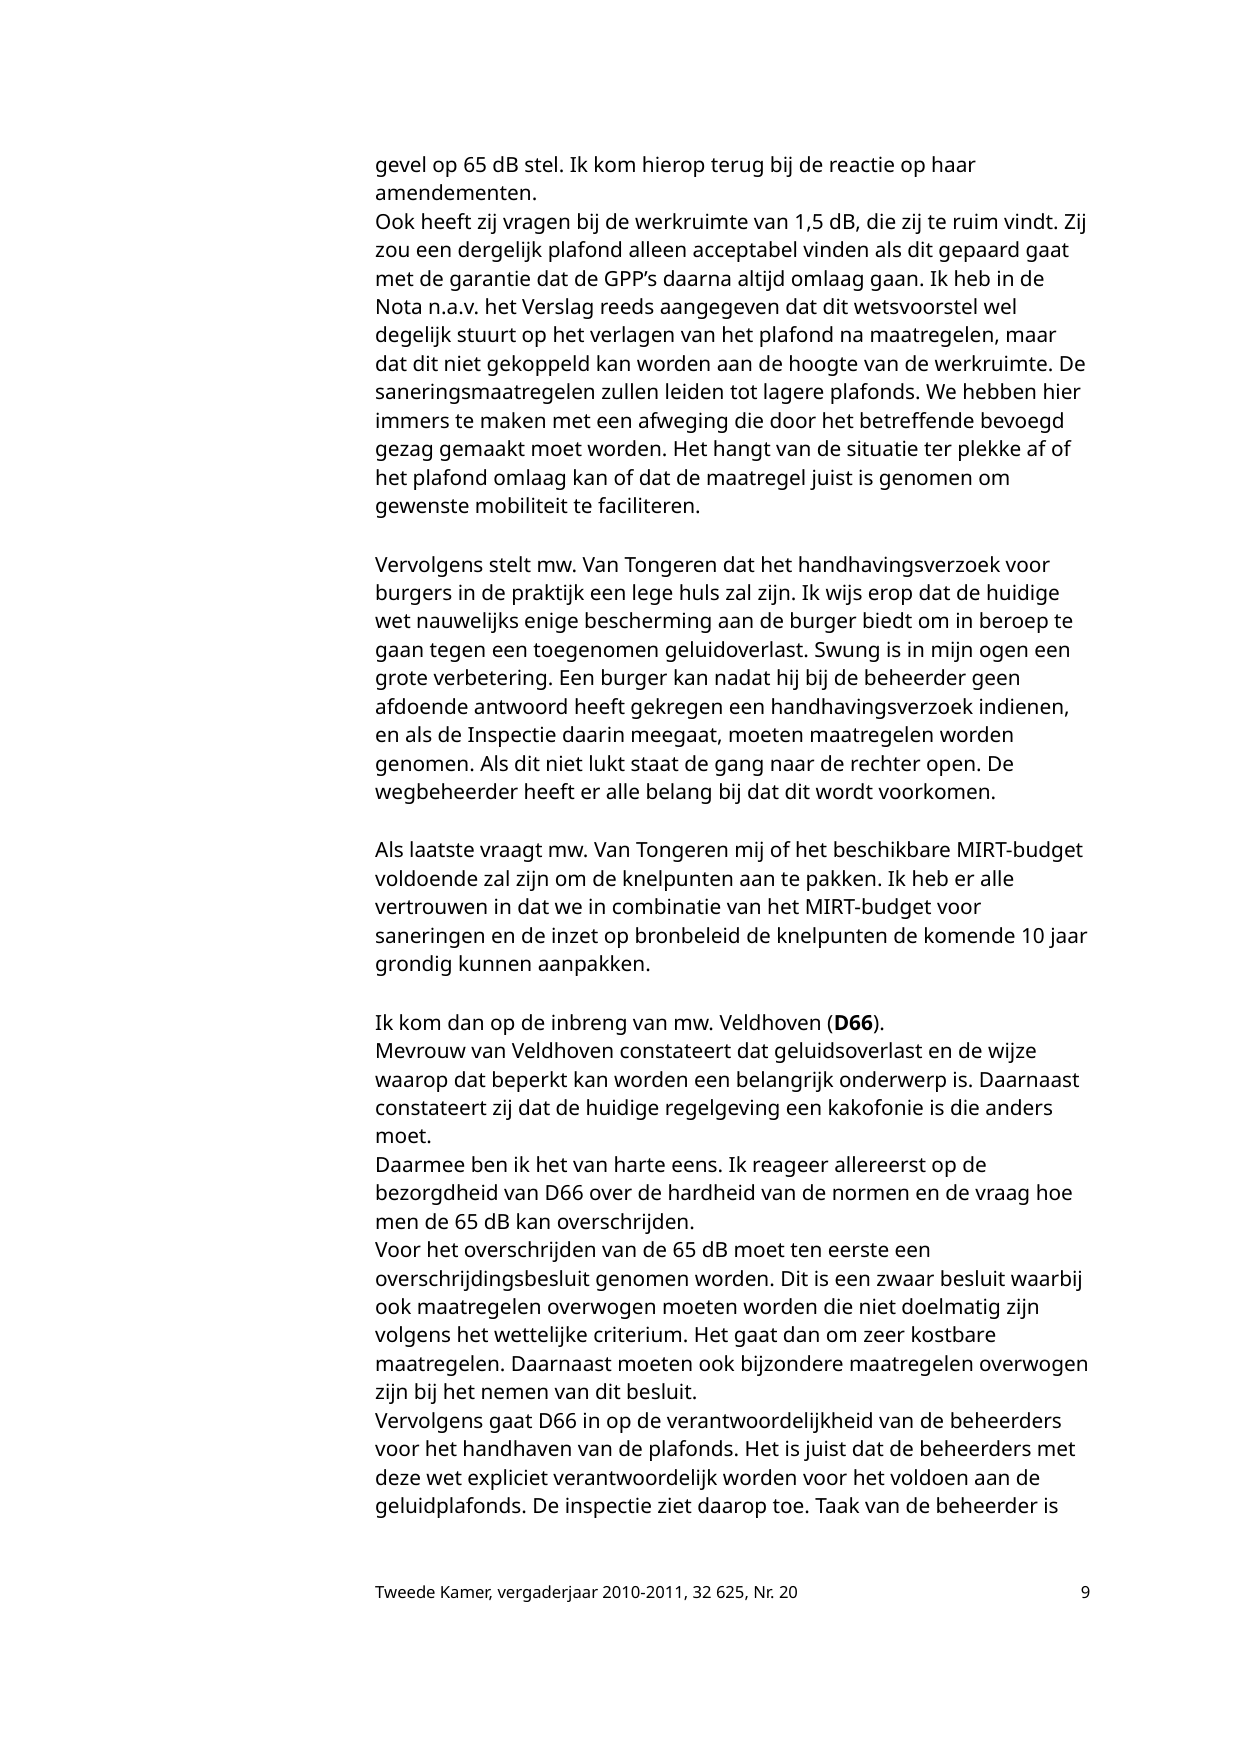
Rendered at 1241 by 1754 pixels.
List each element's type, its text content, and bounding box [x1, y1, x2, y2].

text Mevrouw van Veldhoven constateert dat geluidsoverlast en de wijze waarop dat beperkt kan worden een belangrijk onderwerp is. Daarnaast constateert zij dat de huidige regelgeving een kakofonie is die anders moet. [375, 1036, 1090, 1150]
text Vervolgens gaat D66 in op de verantwoordelijkheid van de beheerders voor het handhaven van de plafonds. Het is juist dat de beheerders met deze wet expliciet verantwoordelijk worden voor het voldoen aan de geluidplafonds. De inspectie ziet daarop toe. Taak van de beheerder is [375, 1406, 1090, 1520]
text Als laatste vraagt mw. Van Tongeren mij of het beschikbare MIRT-budget voldoende zal zijn om de knelpunten aan te pakken. Ik heb er alle vertrouwen in dat we in combinatie van het MIRT-budget voor saneringen en de inzet op bronbeleid de knelpunten de komende 10 jaar grondig kunnen aanpakken. [375, 836, 1090, 978]
text Daarmee ben ik het van harte eens. Ik reageer allereerst op de bezorgdheid van D66 over de hardheid van de normen en de vraag hoe men de 65 dB kan overschrijden. [375, 1150, 1090, 1235]
text Vervolgens stelt mw. Van Tongeren dat het handhavingsverzoek voor burgers in de praktijk een lege huls zal zijn. Ik wijs erop dat de huidige wet nauwelijks enige bescherming aan de burger biedt om in beroep te gaan tegen een toegenomen geluidoverlast. Swung is in mijn ogen een grote verbetering. Een burger kan nadat hij bij de beheerder geen afdoende antwoord heeft gekregen een handhavingsverzoek indienen, en als de Inspectie daarin meegaat, moeten maatregelen worden genomen. Als dit niet lukt staat de gang naar de rechter open. De wegbeheerder heeft er alle belang bij dat dit wordt voorkomen. [375, 550, 1090, 806]
text Ook heeft zij vragen bij de werkruimte van 1,5 dB, die zij te ruim vindt. Zij zou een dergelijk plafond alleen acceptabel vinden als dit gepaard gaat met de garantie dat de GPP’s daarna altijd omlaag gaan. Ik heb in de Nota n.a.v. het Verslag reeds aangegeven dat dit wetsvoorstel wel degelijk stuurt op het verlagen van het plafond na maatregelen, maar dat dit niet gekoppeld kan worden aan de hoogte van de werkruimte. De saneringsmaatregelen zullen leiden tot lagere plafonds. We hebben hier immers te maken met een afweging die door het betreffende bevoegd gezag gemaakt moet worden. Het hangt van de situatie ter plekke af of het plafond omlaag kan of dat de maatregel juist is genomen om gewenste mobiliteit te faciliteren. [375, 207, 1090, 520]
text gevel op 65 dB stel. Ik kom hierop terug bij de reactie op haar amendementen. [375, 150, 1090, 207]
text Voor het overschrijden van de 65 dB moet ten eerste een overschrijdingsbesluit genomen worden. Dit is een zwaar besluit waarbij ook maatregelen overwogen moeten worden die niet doelmatig zijn volgens het wettelijke criterium. Het gaat dan om zeer kostbare maatregelen. Daarnaast moeten ook bijzondere maatregelen overwogen zijn bij het nemen van dit besluit. [375, 1235, 1090, 1406]
text Ik kom dan op de inbreng van mw. Veldhoven (D66). [375, 1008, 1090, 1036]
